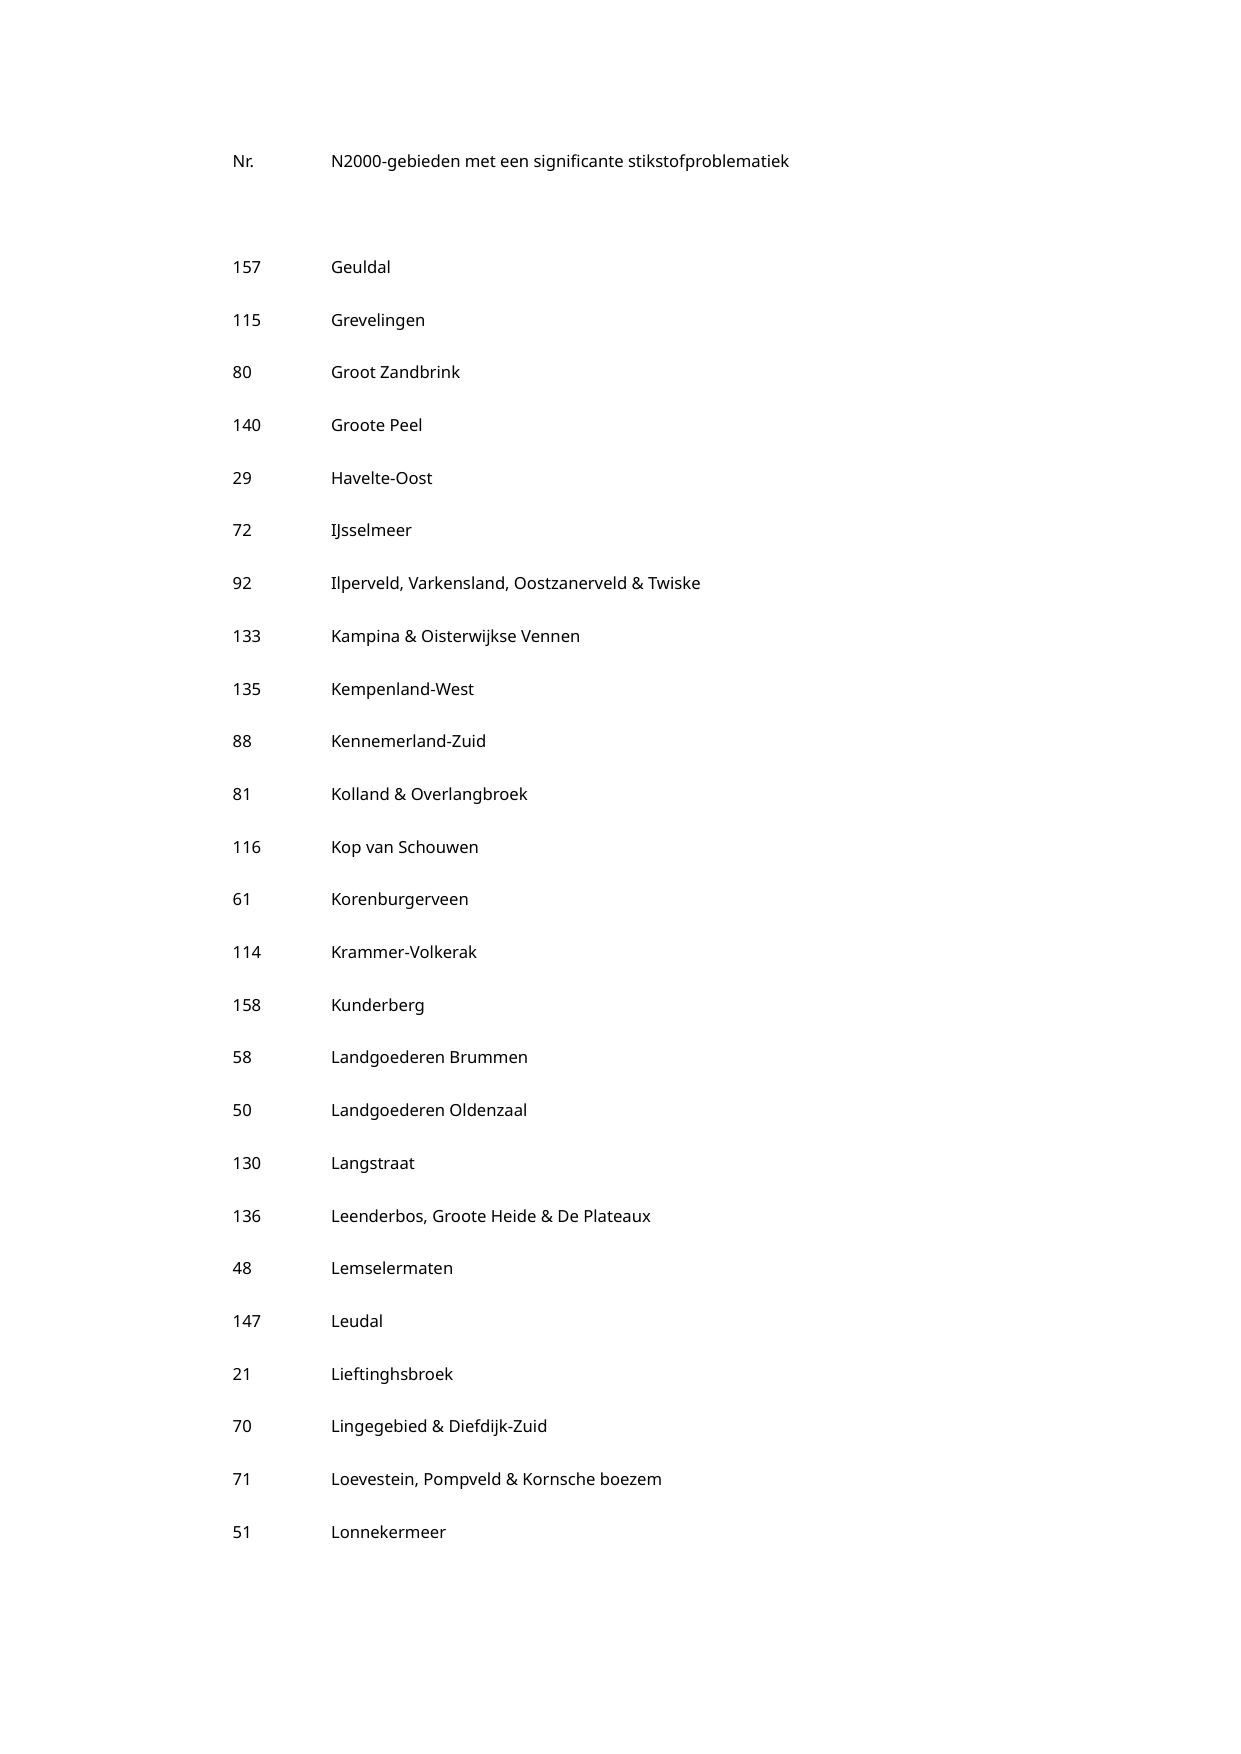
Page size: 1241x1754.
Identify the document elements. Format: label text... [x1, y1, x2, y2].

table_cell 71 [233, 1468, 331, 1520]
table_header Nr. [233, 150, 331, 203]
table_cell Ilperveld, Varkensland, Oostzanerveld & Twiske [331, 572, 1053, 624]
table_cell 88 [233, 730, 331, 782]
table_cell 157 [233, 255, 331, 308]
table_cell 51 [233, 1520, 331, 1543]
table_cell Kolland & Overlangbroek [331, 783, 1053, 835]
table_cell 147 [233, 1310, 331, 1362]
table_cell Lingegebied & Diefdijk-Zuid [331, 1415, 1053, 1468]
table_cell 80 [233, 361, 331, 413]
table_cell 61 [233, 888, 331, 941]
table_header N2000-gebieden met een significante stikstofproblematiek [331, 150, 1053, 203]
table_cell Leudal [331, 1310, 1053, 1362]
table_cell Kempenland-West [331, 677, 1053, 730]
table_cell Kampina & Oisterwijkse Vennen [331, 624, 1053, 677]
table_cell Leenderbos, Groote Heide & De Plateaux [331, 1204, 1053, 1257]
table_cell [233, 203, 331, 255]
table_cell Havelte-Oost [331, 466, 1053, 519]
table_cell Korenburgerveen [331, 888, 1053, 941]
table_cell 114 [233, 941, 331, 993]
table_cell 48 [233, 1257, 331, 1309]
table_cell Lemselermaten [331, 1257, 1053, 1309]
table_cell 81 [233, 783, 331, 835]
table_cell 116 [233, 835, 331, 888]
table_cell 58 [233, 1046, 331, 1099]
table_cell 140 [233, 414, 331, 466]
table_cell Landgoederen Brummen [331, 1046, 1053, 1099]
table_cell 21 [233, 1362, 331, 1415]
table_cell 50 [233, 1099, 331, 1151]
table_cell [331, 203, 1053, 255]
table_cell 29 [233, 466, 331, 519]
table_cell 135 [233, 677, 331, 730]
table_cell 70 [233, 1415, 331, 1468]
table_cell Krammer-Volkerak [331, 941, 1053, 993]
table_cell 136 [233, 1204, 331, 1257]
table_cell Groot Zandbrink [331, 361, 1053, 413]
table_cell 158 [233, 993, 331, 1046]
table_cell Langstraat [331, 1151, 1053, 1204]
table_cell Groote Peel [331, 414, 1053, 466]
table_cell 92 [233, 572, 331, 624]
table_cell Kunderberg [331, 993, 1053, 1046]
table_cell Landgoederen Oldenzaal [331, 1099, 1053, 1151]
table_cell Kennemerland-Zuid [331, 730, 1053, 782]
table_cell Geuldal [331, 255, 1053, 308]
table_cell Grevelingen [331, 308, 1053, 361]
table_cell IJsselmeer [331, 519, 1053, 572]
table_cell 115 [233, 308, 331, 361]
table_cell 72 [233, 519, 331, 572]
table_cell Lonnekermeer [331, 1520, 1053, 1543]
table_cell Kop van Schouwen [331, 835, 1053, 888]
table_cell 130 [233, 1151, 331, 1204]
table_cell Loevestein, Pompveld & Kornsche boezem [331, 1468, 1053, 1520]
table_cell 133 [233, 624, 331, 677]
table_cell Lieftinghsbroek [331, 1362, 1053, 1415]
